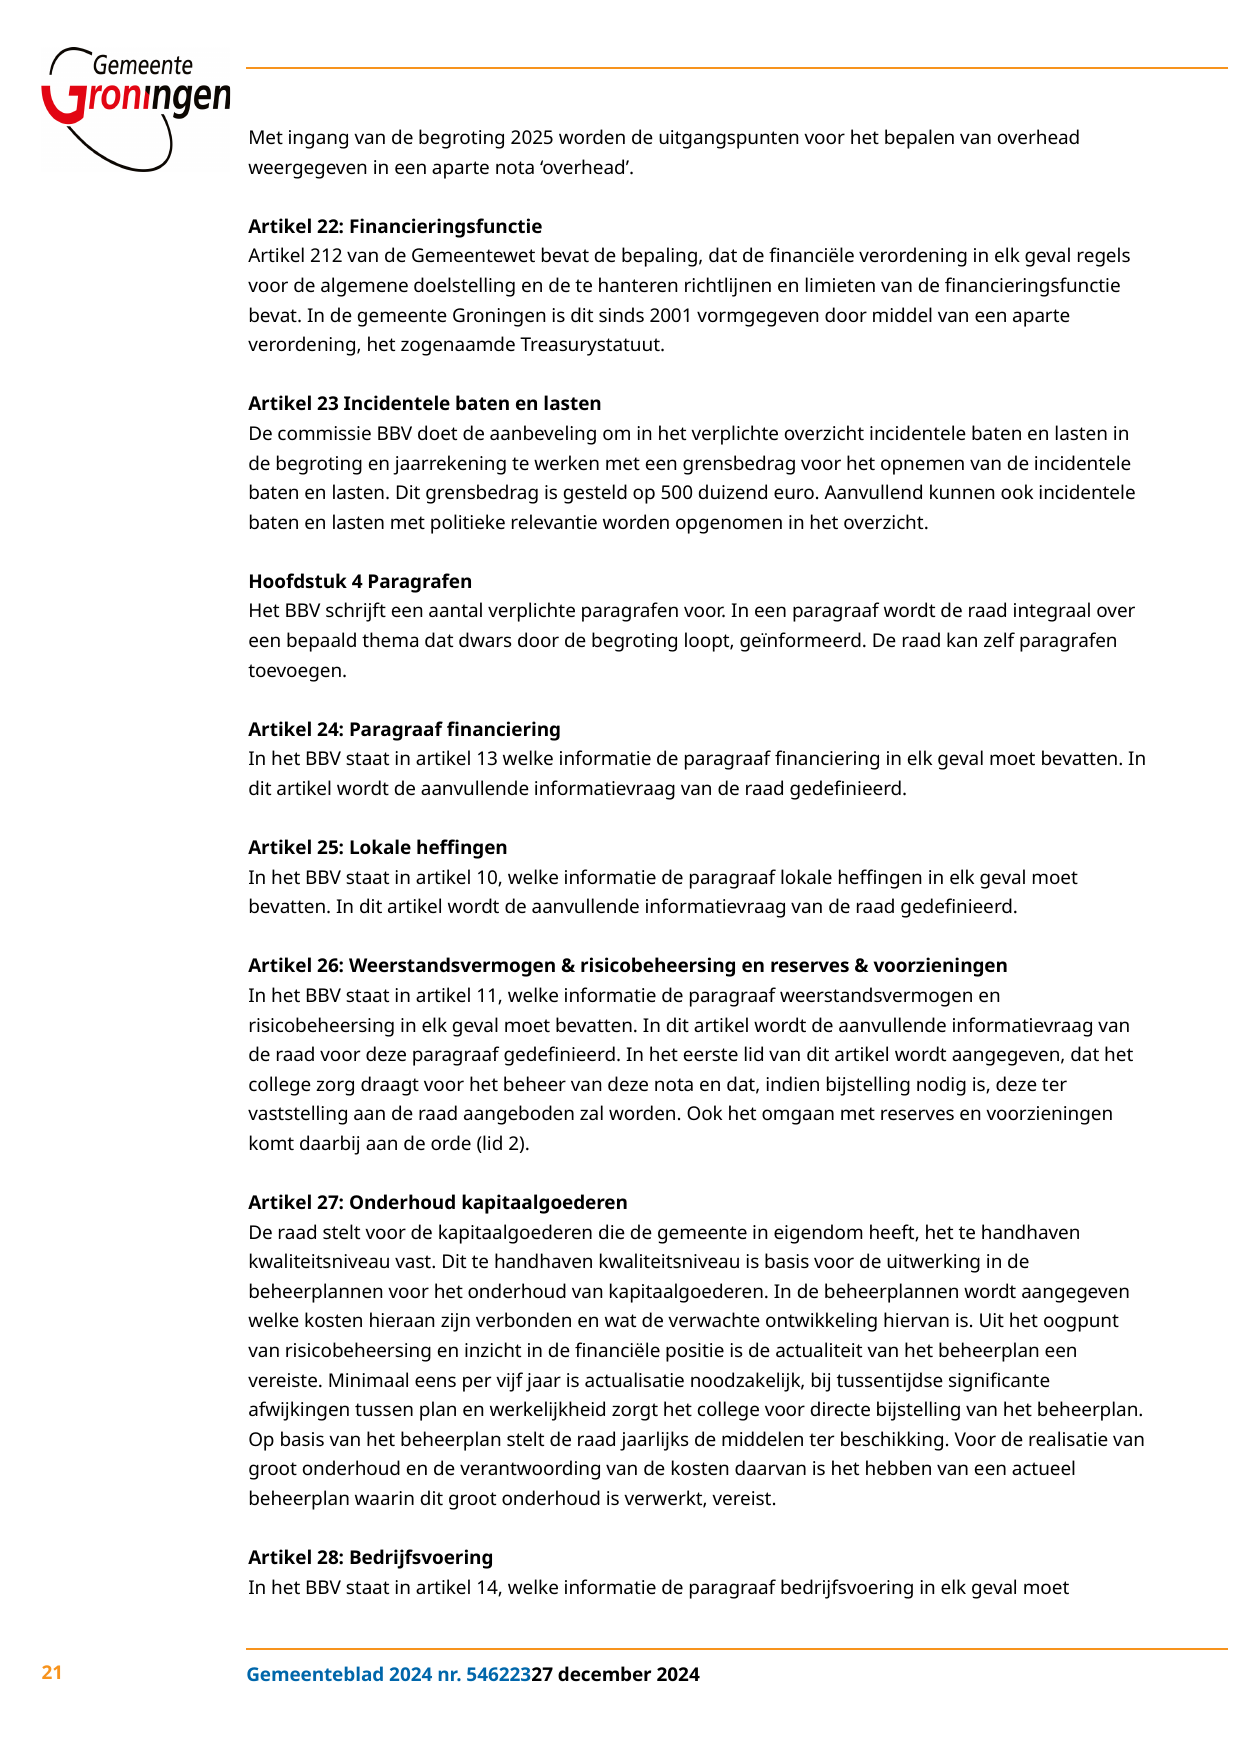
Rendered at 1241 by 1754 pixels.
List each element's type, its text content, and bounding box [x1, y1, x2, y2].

text In het BBV staat in artikel 13 welke informatie de paragraaf financiering in elk geval moet bevatten. In dit artikel wordt de aanvullende informatievraag van de raad gedefinieerd. [248, 746, 1152, 801]
text De raad stelt voor de kapitaalgoederen die de gemeente in eigendom heeft, het te handhaven kwaliteitsniveau vast. Dit te handhaven kwaliteitsniveau is basis voor de uitwerking in de beheerplannen voor het onderhoud van kapitaalgoederen. In de beheerplannen wordt aangegeven welke kosten hieraan zijn verbonden en wat de verwachte ontwikkeling hiervan is. Uit het oogpunt van risicobeheersing en inzicht in de financiële positie is de actualiteit van het beheerplan een vereiste. Minimaal eens per vijf jaar is actualisatie noodzakelijk, bij tussentijdse significante afwijkingen tussen plan en werkelijkheid zorgt het college voor directe bijstelling van het beheerplan. Op basis van het beheerplan stelt de raad jaarlijks de middelen ter beschikking. Voor de realisatie van groot onderhoud en de verantwoording van de kosten daarvan is het hebben van een actueel beheerplan waarin dit groot onderhoud is verwerkt, vereist. [248, 1219, 1152, 1511]
text Artikel 28: Bedrijfsvoering [248, 1544, 1152, 1570]
text Artikel 25: Lokale heffingen [248, 834, 1152, 860]
text Hoofdstuk 4 Paragrafen [248, 568, 1152, 594]
text Artikel 23 Incidentele baten en lasten [248, 391, 1152, 416]
text Artikel 212 van de Gemeentewet bevat de bepaling, dat de financiële verordening in elk geval regels voor de algemene doelstelling en de te hanteren richtlijnen en limieten van de financieringsfunctie bevat. In de gemeente Groningen is dit sinds 2001 vormgegeven door middel van een aparte verordening, het zogenaamde Treasurystatuut. [248, 243, 1152, 357]
text In het BBV staat in artikel 14, welke informatie de paragraaf bedrijfsvoering in elk geval moet [248, 1574, 1152, 1600]
text In het BBV staat in artikel 11, welke informatie de paragraaf weerstandsvermogen en risicobeheersing in elk geval moet bevatten. In dit artikel wordt de aanvullende informatievraag van de raad voor deze paragraaf gedefinieerd. In het eerste lid van dit artikel wordt aangegeven, dat het college zorg draagt voor het beheer van deze nota en dat, indien bijstelling nodig is, deze ter vaststelling aan de raad aangeboden zal worden. Ook het omgaan met reserves en voorzieningen komt daarbij aan de orde (lid 2). [248, 982, 1152, 1156]
text Artikel 22: Financieringsfunctie [248, 213, 1152, 239]
text De commissie BBV doet de aanbeveling om in het verplichte overzicht incidentele baten en lasten in de begroting en jaarrekening te werken met een grensbedrag voor het opnemen van de incidentele baten en lasten. Dit grensbedrag is gesteld op 500 duizend euro. Aanvullend kunnen ook incidentele baten en lasten met politieke relevantie worden opgenomen in het overzicht. [248, 420, 1152, 535]
text Artikel 27: Onderhoud kapitaalgoederen [248, 1189, 1152, 1215]
text Artikel 24: Paragraaf financiering [248, 716, 1152, 742]
picture [41, 47, 231, 172]
text Met ingang van de begroting 2025 worden de uitgangspunten voor het bepalen van overhead weergegeven in een aparte nota ‘overhead’. [248, 124, 1152, 180]
text In het BBV staat in artikel 10, welke informatie de paragraaf lokale heffingen in elk geval moet bevatten. In dit artikel wordt de aanvullende informatievraag van de raad gedefinieerd. [248, 864, 1152, 919]
text Het BBV schrijft een aantal verplichte paragrafen voor. In een paragraaf wordt de raad integraal over een bepaald thema dat dwars door de begroting loopt, geïnformeerd. De raad kan zelf paragrafen toevoegen. [248, 598, 1152, 683]
text Artikel 26: Weerstandsvermogen & risicobeheersing en reserves & voorzieningen [248, 953, 1152, 978]
